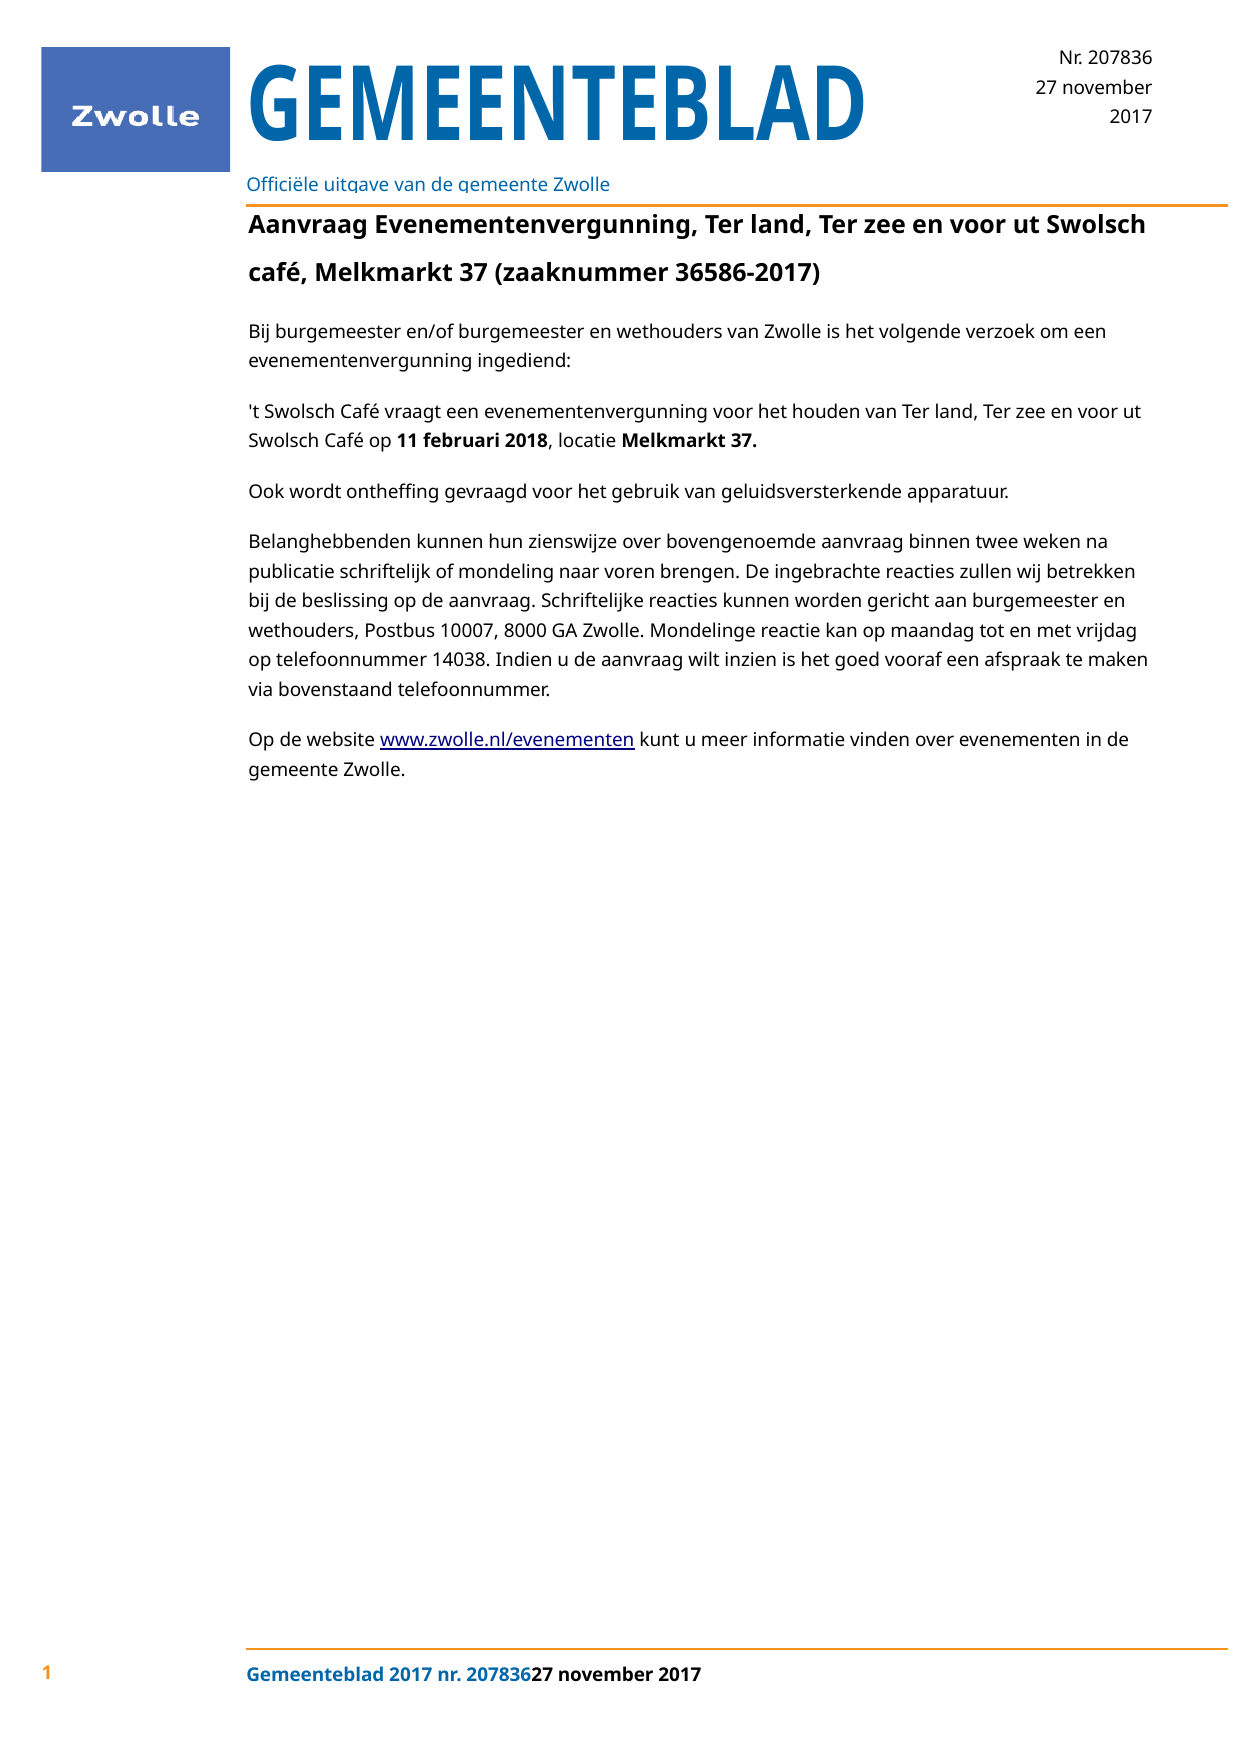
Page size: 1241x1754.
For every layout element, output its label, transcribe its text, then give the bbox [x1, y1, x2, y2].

text Belanghebbenden kunnen hun zienswijze over bovengenoemde aanvraag binnen twee weken na publicatie schriftelijk of mondeling naar voren brengen. De ingebrachte reacties zullen wij betrekken bij de beslissing op de aanvraag. Schriftelijke reacties kunnen worden gericht aan burgemeester en wethouders, Postbus 10007, 8000 GA Zwolle. Mondelinge reactie kan op maandag tot en met vrijdag op telefoonnummer 14038. Indien u de aanvraag wilt inzien is het goed vooraf een afspraak te maken via bovenstaand telefoonnummer. [248, 528, 1152, 702]
text 't Swolsch Café vraagt een evenementenvergunning voor het houden van Ter land, Ter zee en voor ut Swolsch Café op 11 februari 2018, locatie Melkmarkt 37. [248, 398, 1152, 453]
text Aanvraag Evenementenvergunning, Ter land, Ter zee en voor ut Swolsch café, Melkmarkt 37 (zaaknummer 36586-2017) [248, 207, 1152, 288]
picture [41, 47, 231, 172]
text Op de website www.zwolle.nl/evenementen kunt u meer informatie vinden over evenementen in de gemeente Zwolle. [248, 727, 1152, 782]
text Bij burgemeester en/of burgemeester en wethouders van Zwolle is het volgende verzoek om een evenementenvergunning ingediend: [248, 318, 1152, 373]
text Ook wordt ontheffing gevraagd voor het gebruik van geluidsversterkende apparatuur. [248, 478, 1152, 504]
